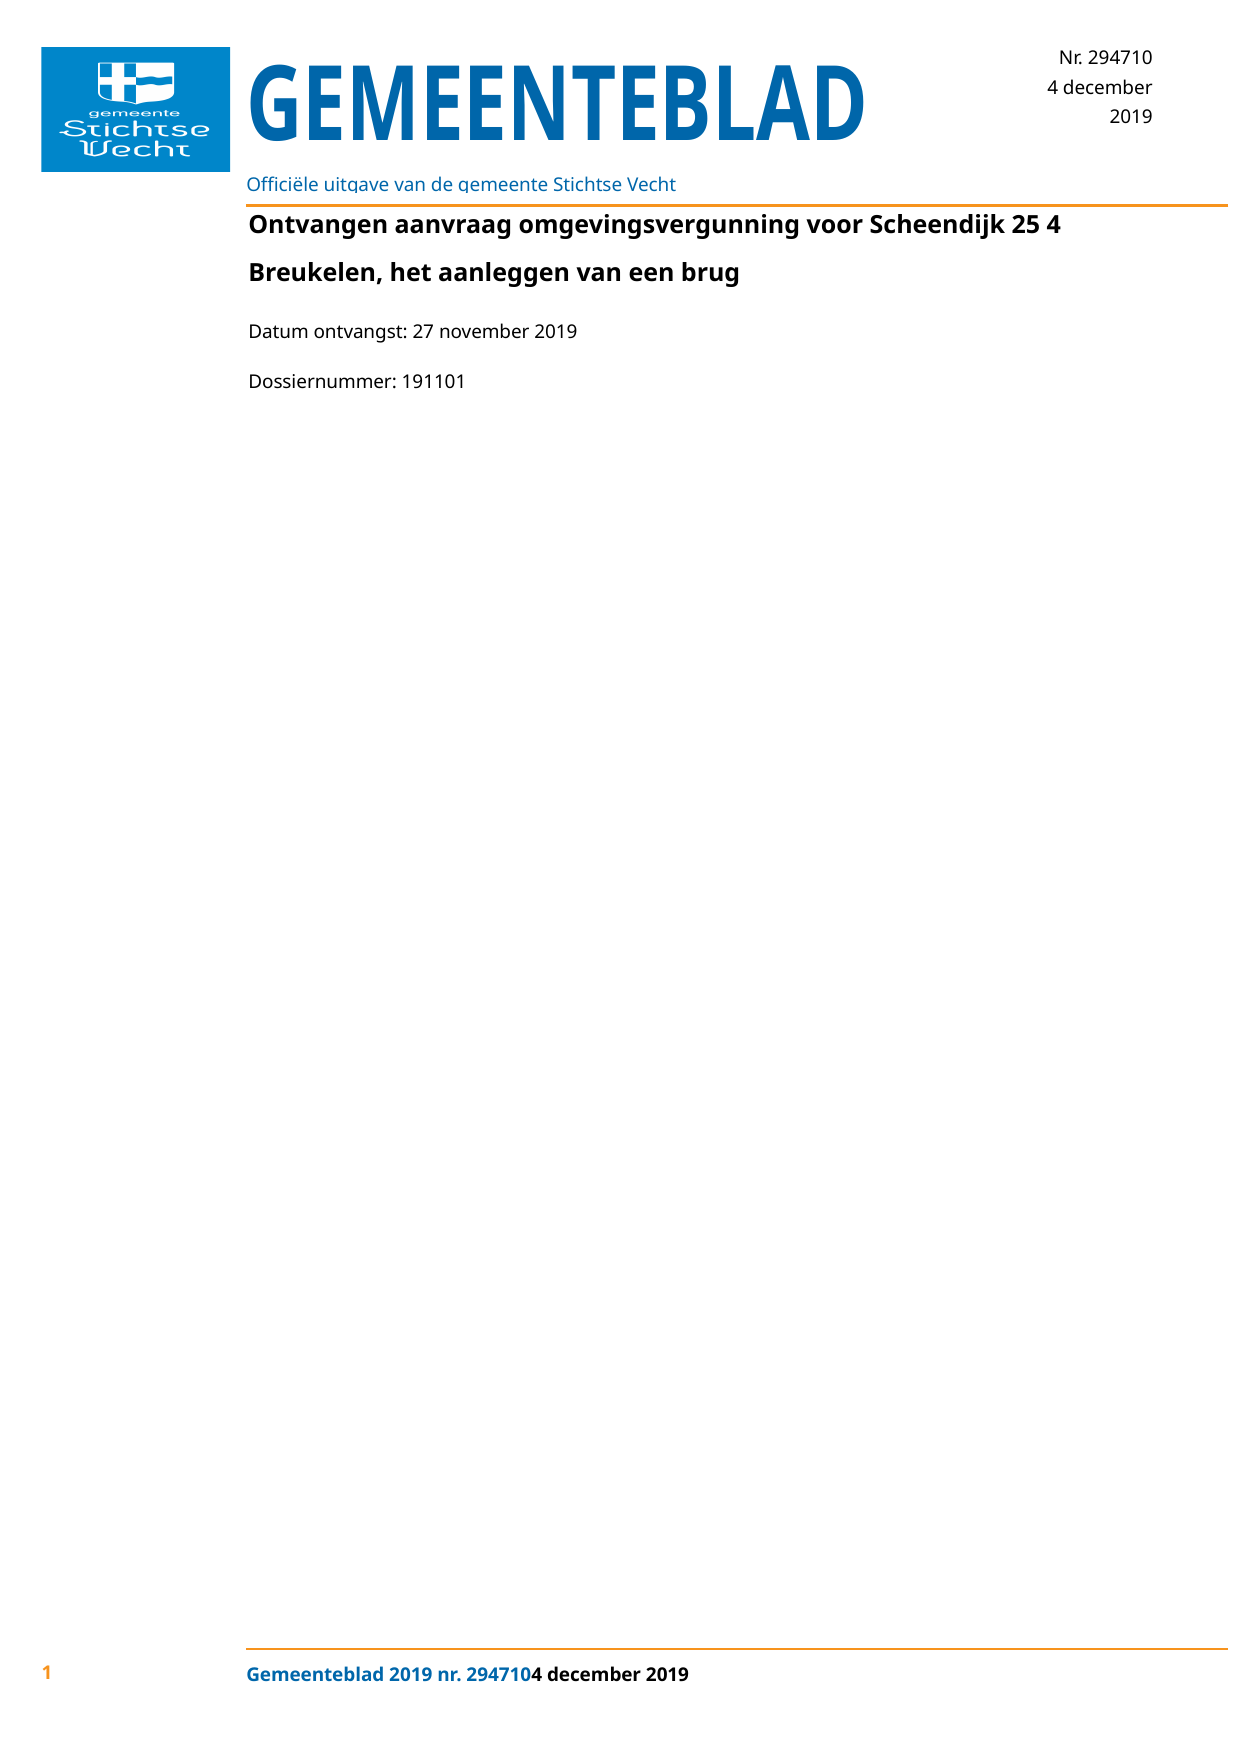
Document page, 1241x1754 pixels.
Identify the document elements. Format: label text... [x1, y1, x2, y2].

text Datum ontvangst: 27 november 2019 [248, 318, 1152, 344]
text Dossiernummer: 191101 [248, 368, 1152, 394]
text Ontvangen aanvraag omgevingsvergunning voor Scheendijk 25 4 Breukelen, het aanleggen van een brug [248, 207, 1152, 288]
picture [137, 63, 174, 103]
picture [99, 63, 135, 101]
